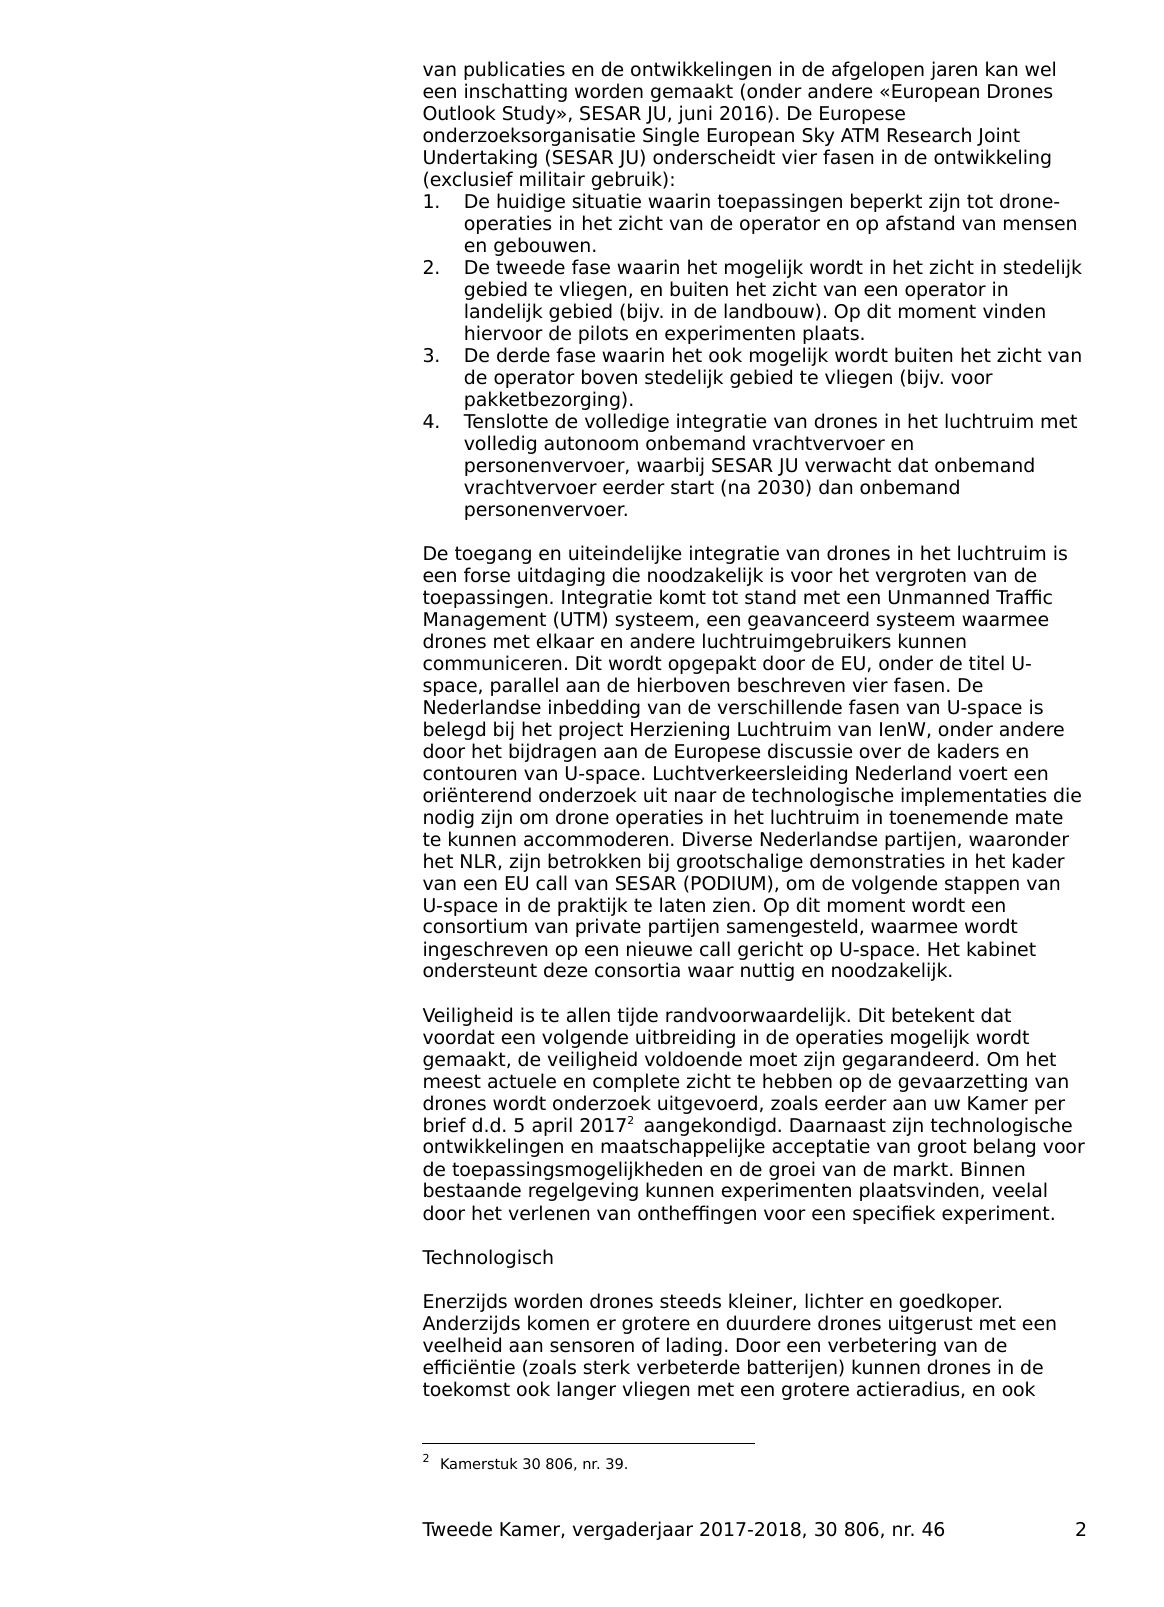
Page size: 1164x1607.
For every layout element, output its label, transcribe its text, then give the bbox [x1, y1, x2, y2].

subtitle Technologisch [422, 1247, 1087, 1268]
text van publicaties en de ontwikkelingen in de afgelopen jaren kan wel een inschatting worden gemaakt (onder andere «European Drones Outlook Study», SESAR JU, juni 2016). De Europese onderzoeksorganisatie Single European Sky ATM Research Joint Undertaking (SESAR JU) onderscheidt vier fasen in de ontwikkeling (exclusief militair gebruik): [422, 59, 1087, 191]
text Enerzijds worden drones steeds kleiner, lichter en goedkoper. Anderzijds komen er grotere en duurdere drones uitgerust met een veelheid aan sensoren of lading. Door een verbetering van de efficiëntie (zoals sterk verbeterde batterijen) kunnen drones in de toekomst ook langer vliegen met een grotere actieradius, en ook [422, 1291, 1087, 1401]
text 4. Tenslotte de volledige integratie van drones in het luchtruim met volledig autonoom onbemand vrachtvervoer en personenvervoer, waarbij SESAR JU verwacht dat onbemand vrachtvervoer eerder start (na 2030) dan onbemand personenvervoer. [422, 411, 1087, 521]
text Veiligheid is te allen tijde randvoorwaardelijk. Dit betekent dat voordat een volgende uitbreiding in de operaties mogelijk wordt gemaakt, de veiligheid voldoende moet zijn gegarandeerd. Om het meest actuele en complete zicht te hebben op de gevaarzetting van drones wordt onderzoek uitgevoerd, zoals eerder aan uw Kamer per brief d.d. 5 april 2017 aangekondigd. Daarnaast zijn technologische ontwikkelingen en maatschappelijke acceptatie van groot belang voor de toepassingsmogelijkheden en de groei van de markt. Binnen bestaande regelgeving kunnen experimenten plaatsvinden, veelal door het verlenen van ontheffingen voor een specifiek experiment. [422, 1004, 1087, 1224]
text 1. De huidige situatie waarin toepassingen beperkt zijn tot drone-operaties in het zicht van de operator en op afstand van mensen en gebouwen. [422, 191, 1087, 257]
text De toegang en uiteindelijke integratie van drones in het luchtruim is een forse uitdaging die noodzakelijk is voor het vergroten van de toepassingen. Integratie komt tot stand met een Unmanned Traffic Management (UTM) systeem, een geavanceerd systeem waarmee drones met elkaar en andere luchtruimgebruikers kunnen communiceren. Dit wordt opgepakt door de EU, onder de titel U-space, parallel aan de hierboven beschreven vier fasen. De Nederlandse inbedding van de verschillende fasen van U-space is belegd bij het project Herziening Luchtruim van IenW, onder andere door het bijdragen aan de Europese discussie over de kaders en contouren van U-space. Luchtverkeersleiding Nederland voert een oriënterend onderzoek uit naar de technologische implementaties die nodig zijn om drone operaties in het luchtruim in toenemende mate te kunnen accommoderen. Diverse Nederlandse partijen, waaronder het NLR, zijn betrokken bij grootschalige demonstraties in het kader van een EU call van SESAR (PODIUM), om de volgende stappen van U-space in de praktijk te laten zien. Op dit moment wordt een consortium van private partijen samengesteld, waarmee wordt ingeschreven op een nieuwe call gericht op U-space. Het kabinet ondersteunt deze consortia waar nuttig en noodzakelijk. [422, 543, 1087, 982]
text 3. De derde fase waarin het ook mogelijk wordt buiten het zicht van de operator boven stedelijk gebied te vliegen (bijv. voor pakketbezorging). [422, 345, 1087, 411]
text Kamerstuk 30 806, nr. 39. [422, 1452, 1087, 1474]
text 2. De tweede fase waarin het mogelijk wordt in het zicht in stedelijk gebied te vliegen, en buiten het zicht van een operator in landelijk gebied (bijv. in de landbouw). Op dit moment vinden hiervoor de pilots en experimenten plaats. [422, 257, 1087, 345]
